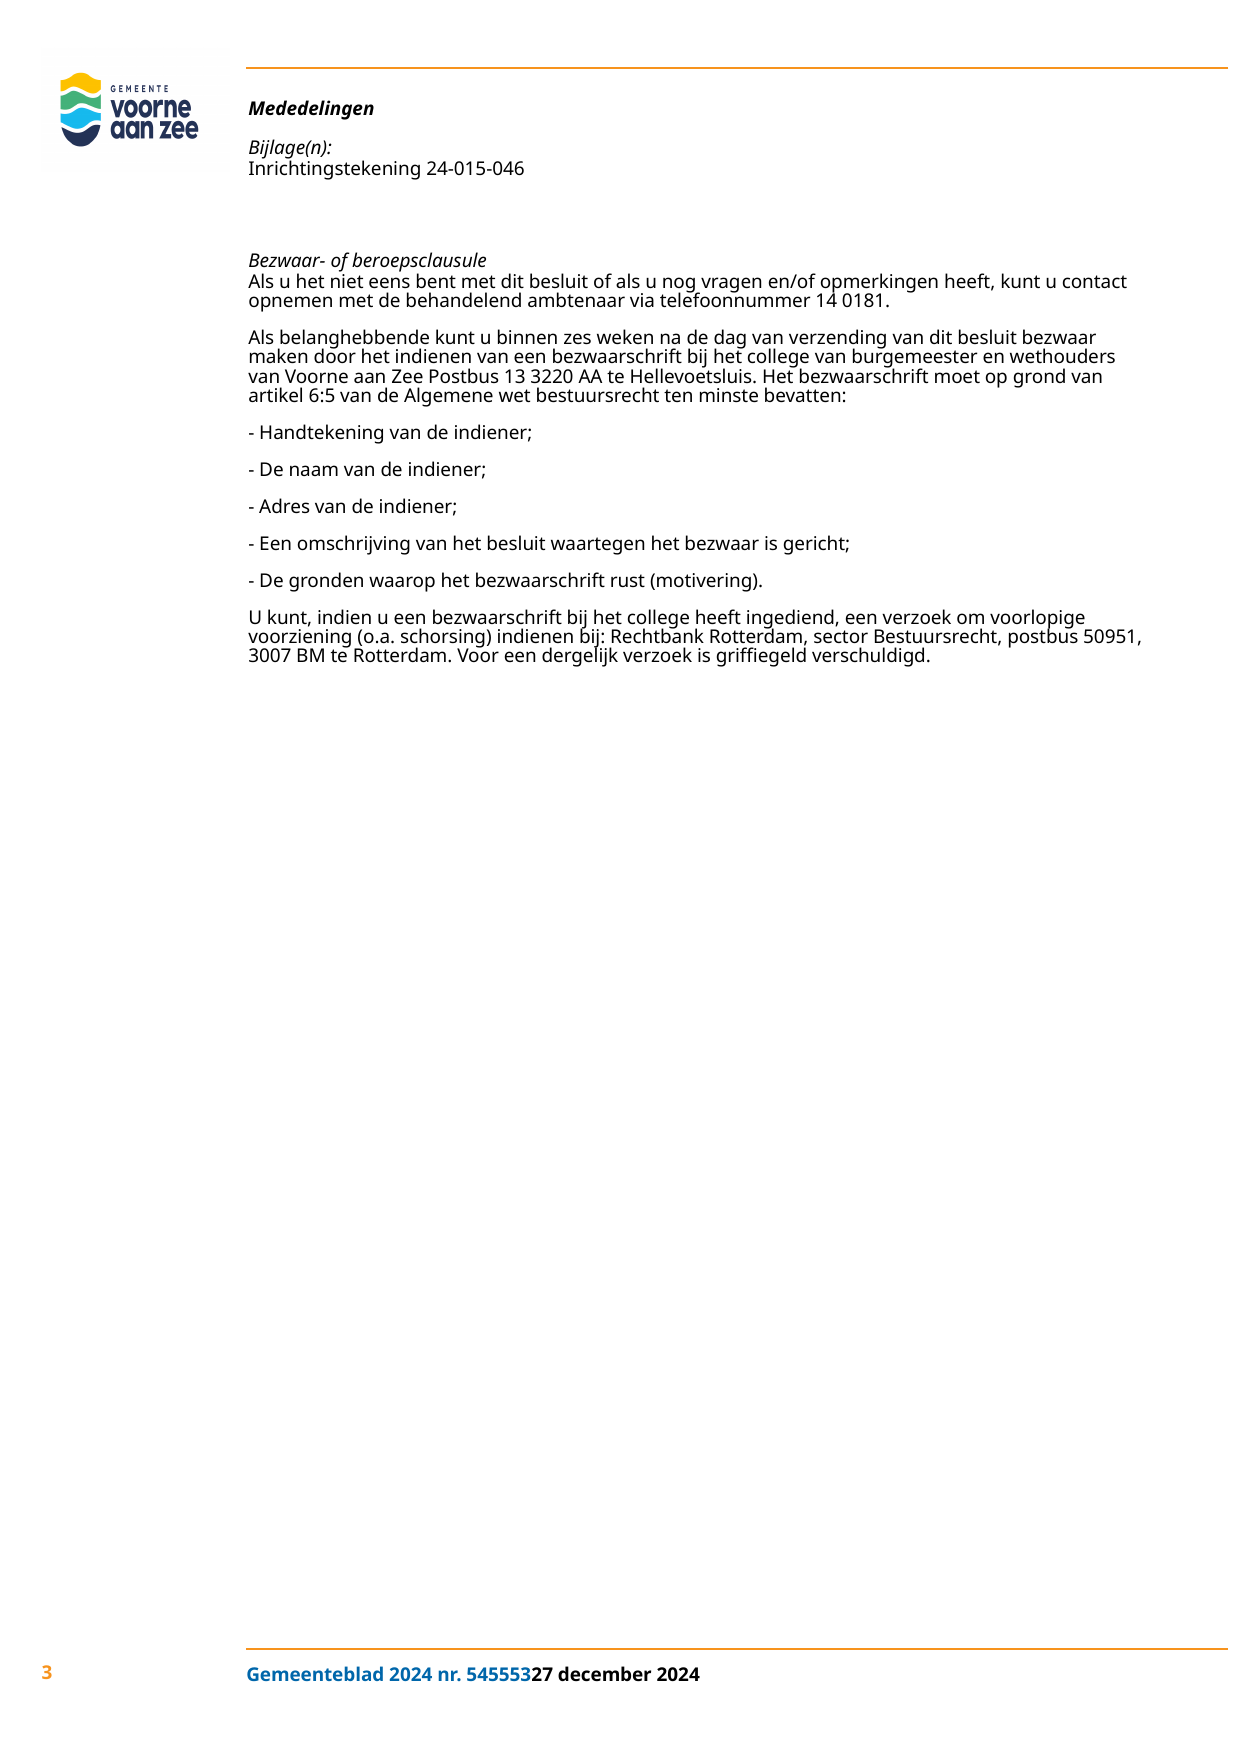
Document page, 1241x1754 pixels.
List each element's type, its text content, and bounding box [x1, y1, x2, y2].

text - De gronden waarop het bezwaarschrift rust (motivering). [248, 572, 1152, 591]
text Mededelingen [248, 95, 1152, 121]
text Als u het niet eens bent met dit besluit of als u nog vragen en/of opmerkingen heeft, kunt u contact opnemen met de behandelend ambtenaar via telefoonnummer 14 0181. [248, 273, 1152, 312]
text U kunt, indien u een bezwaarschrift bij het college heeft ingediend, een verzoek om voorlopige voorziening (o.a. schorsing) indienen bij: Rechtbank Rotterdam, sector Bestuursrecht, postbus 50951, 3007 BM te Rotterdam. Voor een dergelijk verzoek is griffiegeld verschuldigd. [248, 609, 1152, 667]
text - Adres van de indiener; [248, 498, 1152, 517]
text - Handtekening van de indiener; [248, 424, 1152, 443]
text Bijlage(n): [248, 134, 1152, 160]
text Bezwaar- of beroepsclausule [248, 247, 1152, 273]
picture [41, 47, 231, 172]
text Als belanghebbende kunt u binnen zes weken na de dag van verzending van dit besluit bezwaar maken door het indienen van een bezwaarschrift bij het college van burgemeester en wethouders van Voorne aan Zee Postbus 13 3220 AA te Hellevoetsluis. Het bezwaarschrift moet op grond van artikel 6:5 van de Algemene wet bestuursrecht ten minste bevatten: [248, 329, 1152, 406]
text - De naam van de indiener; [248, 461, 1152, 480]
text - Een omschrijving van het besluit waartegen het bezwaar is gericht; [248, 535, 1152, 554]
text Inrichtingstekening 24-015-046 [248, 160, 1152, 179]
